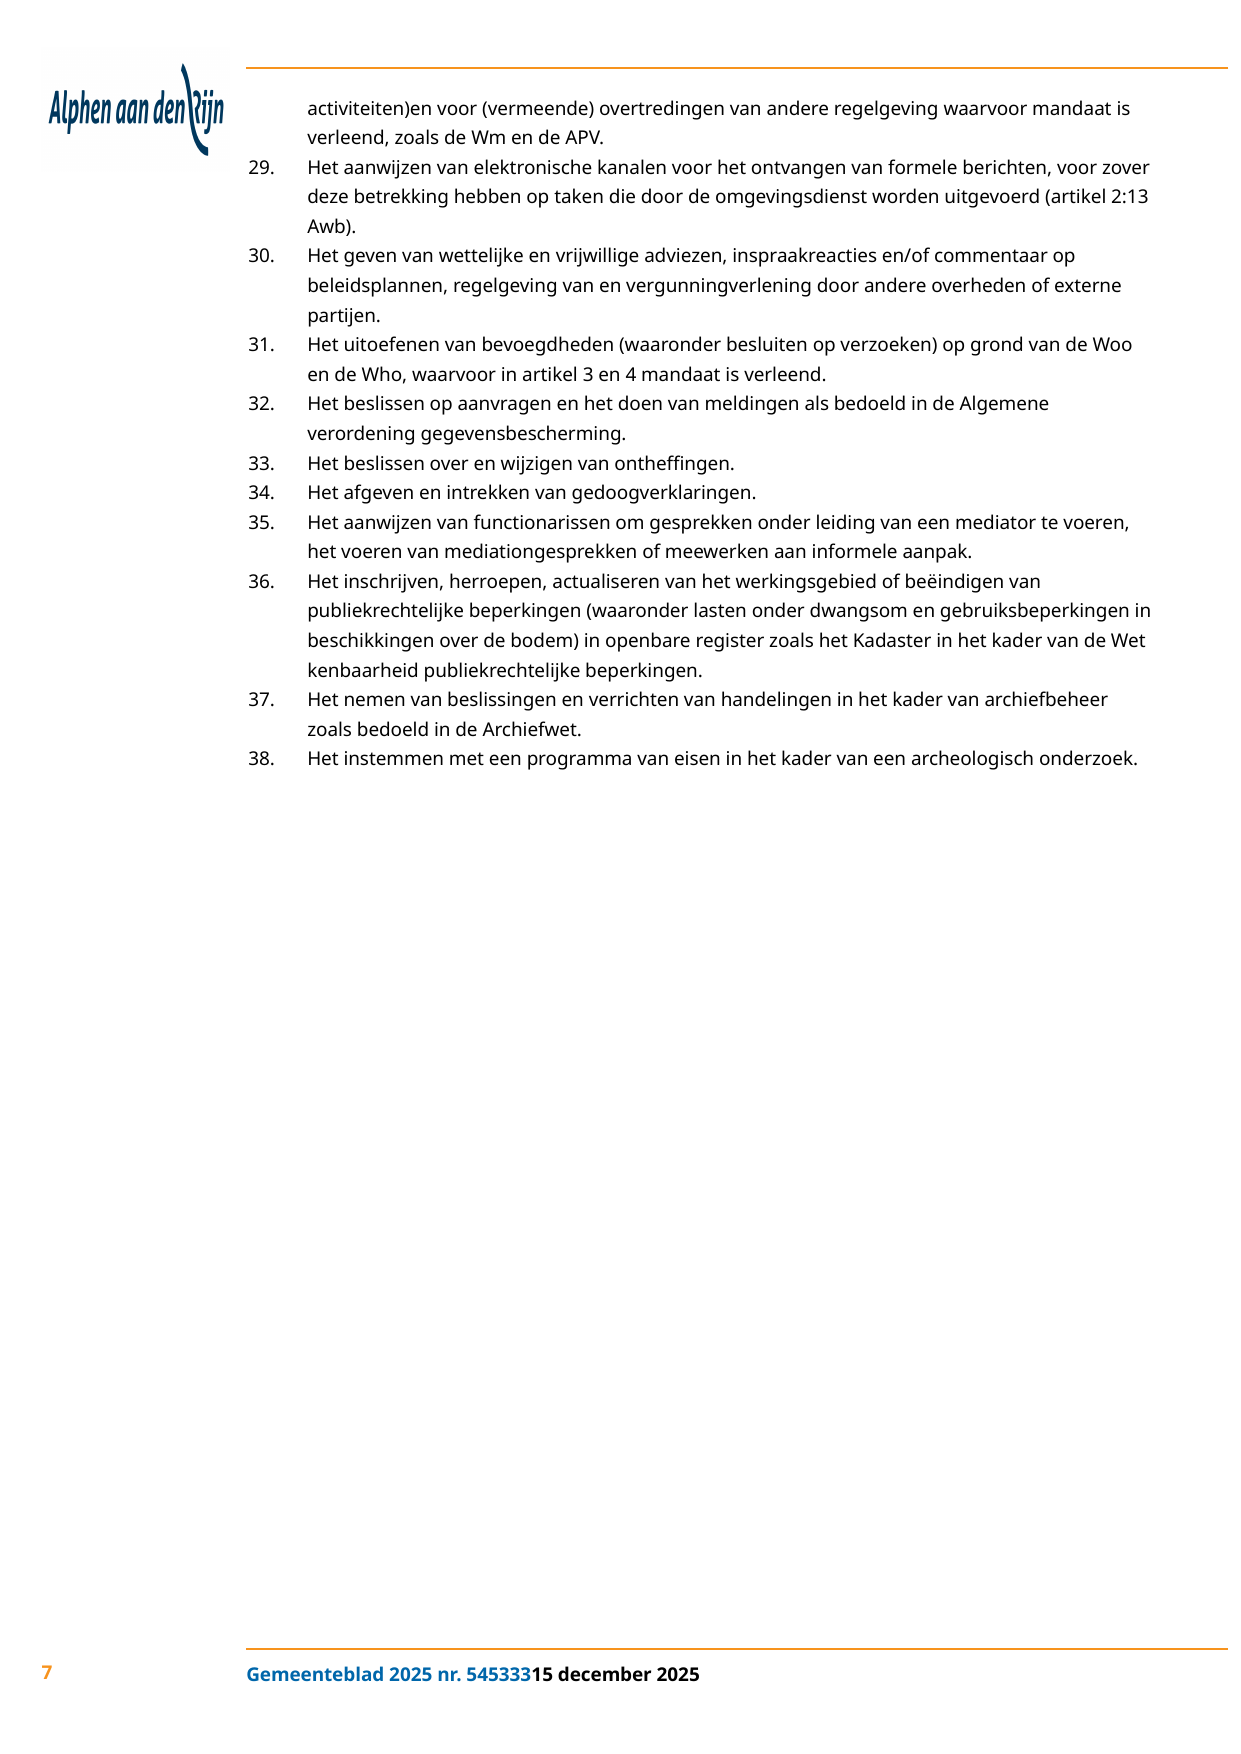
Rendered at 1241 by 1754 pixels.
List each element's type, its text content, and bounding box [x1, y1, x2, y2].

list Het uitoefenen van bevoegdheden (waaronder besluiten op verzoeken) op grond van de Woo en de Who, waarvoor in artikel 3 en 4 mandaat is verleend. [248, 331, 1152, 387]
list Het inschrijven, herroepen, actualiseren van het werkingsgebied of beëindigen van publiekrechtelijke beperkingen (waaronder lasten onder dwangsom en gebruiksbeperkingen in beschikkingen over de bodem) in openbare register zoals het Kadaster in het kader van de Wet kenbaarheid publiekrechtelijke beperkingen. [248, 568, 1152, 683]
list activiteiten)en voor (vermeende) overtredingen van andere regelgeving waarvoor mandaat is verleend, zoals de Wm en de APV. [248, 95, 1152, 150]
list Het aanwijzen van elektronische kanalen voor het ontvangen van formele berichten, voor zover deze betrekking hebben op taken die door de omgevingsdienst worden uitgevoerd (artikel 2:13 Awb). [248, 154, 1152, 239]
list Het beslissen over en wijzigen van ontheffingen. [248, 450, 1152, 476]
list Het afgeven en intrekken van gedoogverklaringen. [248, 479, 1152, 505]
list Het aanwijzen van functionarissen om gesprekken onder leiding van een mediator te voeren, het voeren van mediationgesprekken of meewerken aan informele aanpak. [248, 509, 1152, 564]
list Het beslissen op aanvragen en het doen van meldingen als bedoeld in de Algemene verordening gegevensbescherming. [248, 391, 1152, 446]
list Het instemmen met een programma van eisen in het kader van een archeologisch onderzoek. [248, 746, 1152, 771]
picture [41, 47, 231, 172]
list Het geven van wettelijke en vrijwillige adviezen, inspraakreacties en/of commentaar op beleidsplannen, regelgeving van en vergunningverlening door andere overheden of externe partijen. [248, 243, 1152, 328]
list Het nemen van beslissingen en verrichten van handelingen in het kader van archiefbeheer zoals bedoeld in de Archiefwet. [248, 686, 1152, 742]
